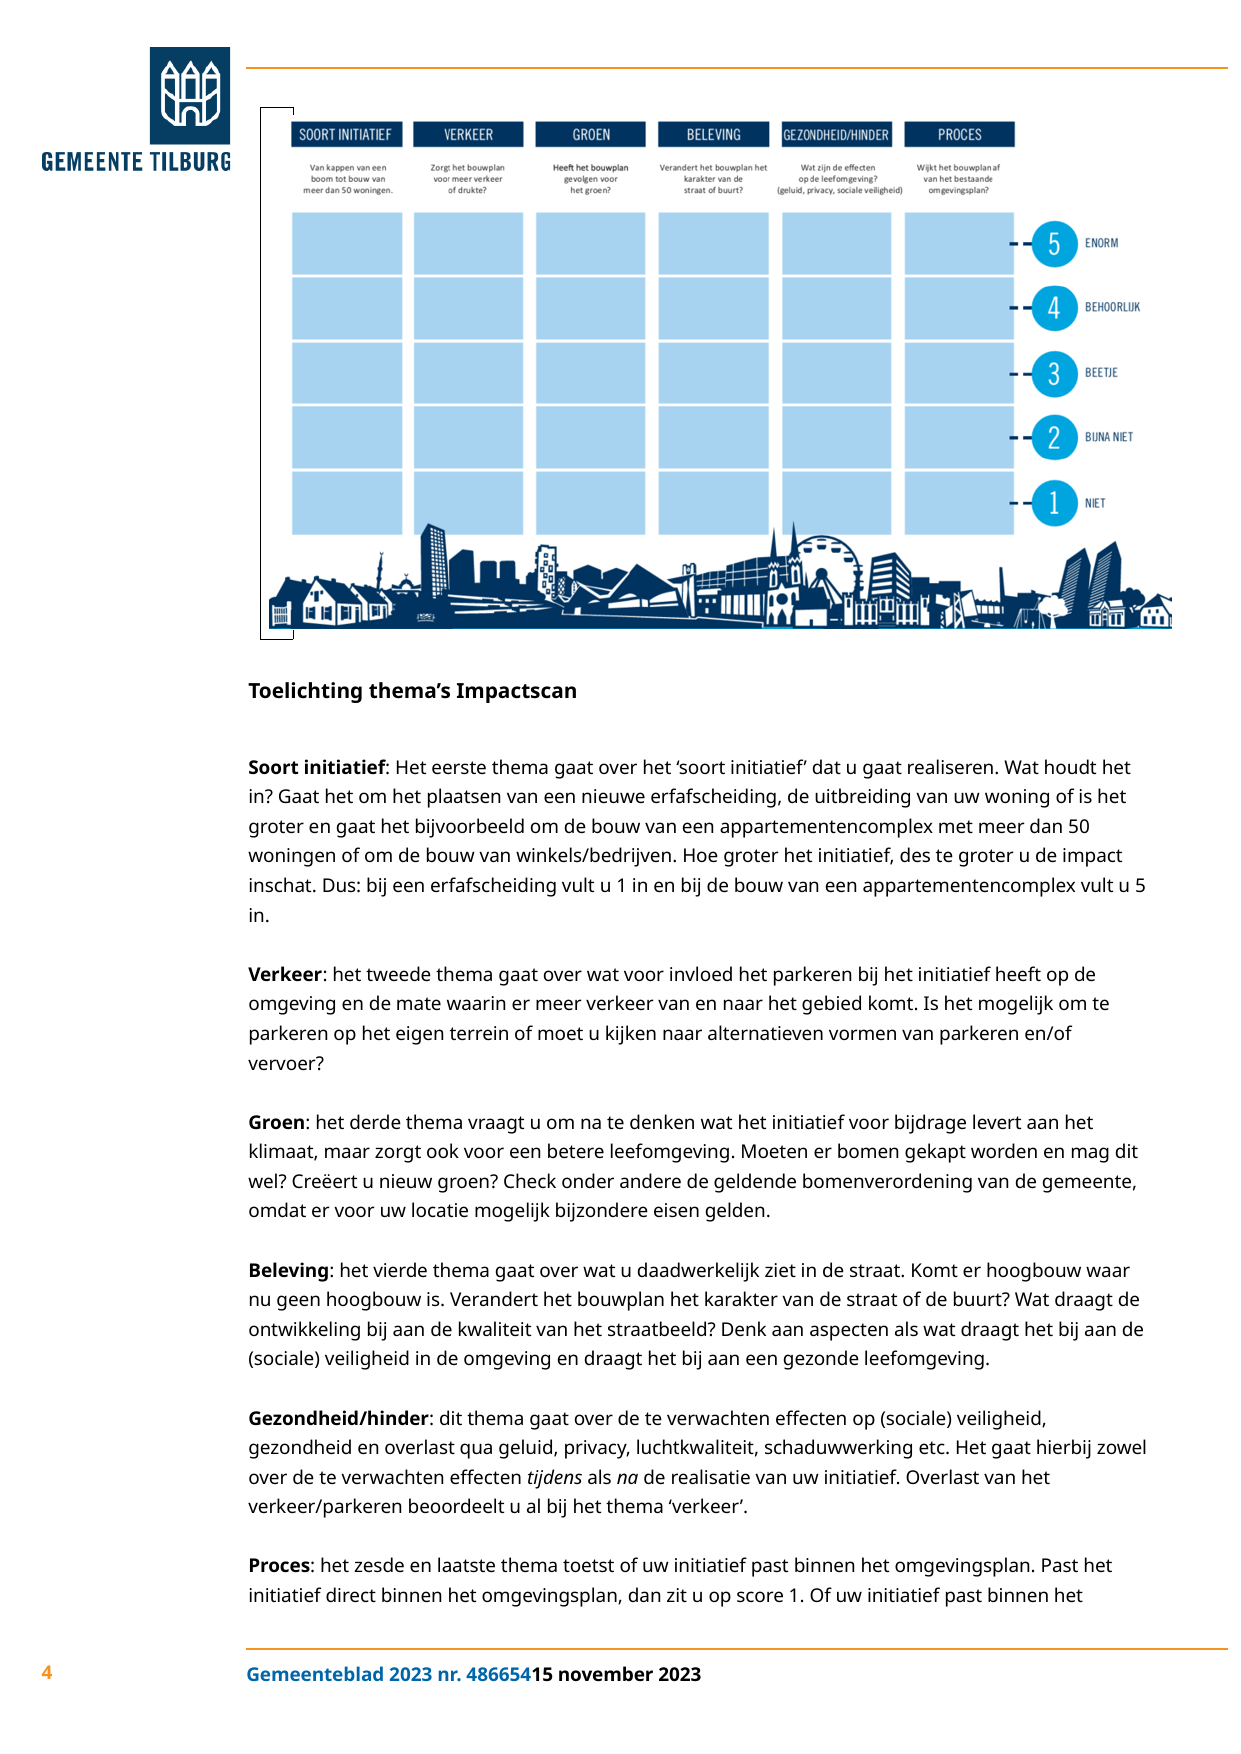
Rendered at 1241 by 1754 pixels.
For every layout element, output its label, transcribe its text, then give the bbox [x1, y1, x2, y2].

text Verkeer: het tweede thema gaat over wat voor invloed het parkeren bij het initiatief heeft op de omgeving en de mate waarin er meer verkeer van en naar het gebied komt. Is het mogelijk om te parkeren op het eigen terrein of moet u kijken naar alternatieven vormen van parkeren en/of vervoer? [248, 961, 1152, 1076]
text Groen: het derde thema vraagt u om na te denken wat het initiatief voor bijdrage levert aan het klimaat, maar zorgt ook voor een betere leefomgeving. Moeten er bomen gekapt worden en mag dit wel? Creëert u nieuw groen? Check onder andere de geldende bomenverordening van de gemeente, omdat er voor uw locatie mogelijk bijzondere eisen gelden. [248, 1109, 1152, 1223]
text Soort initiatief: Het eerste thema gaat over het ‘soort initiatief’ dat u gaat realiseren. Wat houdt het in? Gaat het om het plaatsen van een nieuwe erfafscheiding, de uitbreiding van uw woning of is het groter en gaat het bijvoorbeeld om de bouw van een appartementencomplex met meer dan 50 woningen of om de bouw van winkels/bedrijven. Hoe groter het initiatief, des te groter u de impact inschat. Dus: bij een erfafscheiding vult u 1 in en bij de bouw van een appartementencomplex vult u 5 in. [248, 754, 1152, 928]
text Gezondheid/hinder: dit thema gaat over de te verwachten effecten op (sociale) veiligheid, gezondheid en overlast qua geluid, privacy, luchtkwaliteit, schaduwwerking etc. Het gaat hierbij zowel over de te verwachten effecten tijdens als na de realisatie van uw initiatief. Overlast van het verkeer/parkeren beoordeelt u al bij het thema ‘verkeer’. [248, 1405, 1152, 1519]
text Toelichting thema’s Impactscan [248, 676, 1152, 705]
text Proces: het zesde en laatste thema toetst of uw initiatief past binnen het omgevingsplan. Past het initiatief direct binnen het omgevingsplan, dan zit u op score 1. Of uw initiatief past binnen het [248, 1553, 1152, 1608]
picture [41, 47, 231, 172]
text Beleving: het vierde thema gaat over wat u daadwerkelijk ziet in de straat. Komt er hoogbouw waar nu geen hoogbouw is. Verandert het bouwplan het karakter van de straat of de buurt? Wat draagt de ontwikkeling bij aan de kwaliteit van het straatbeeld? Denk aan aspecten als wat draagt het bij aan de (sociale) veiligheid in de omgeving en draagt het bij aan een gezonde leefomgeving. [248, 1257, 1152, 1371]
picture [268, 115, 1173, 630]
